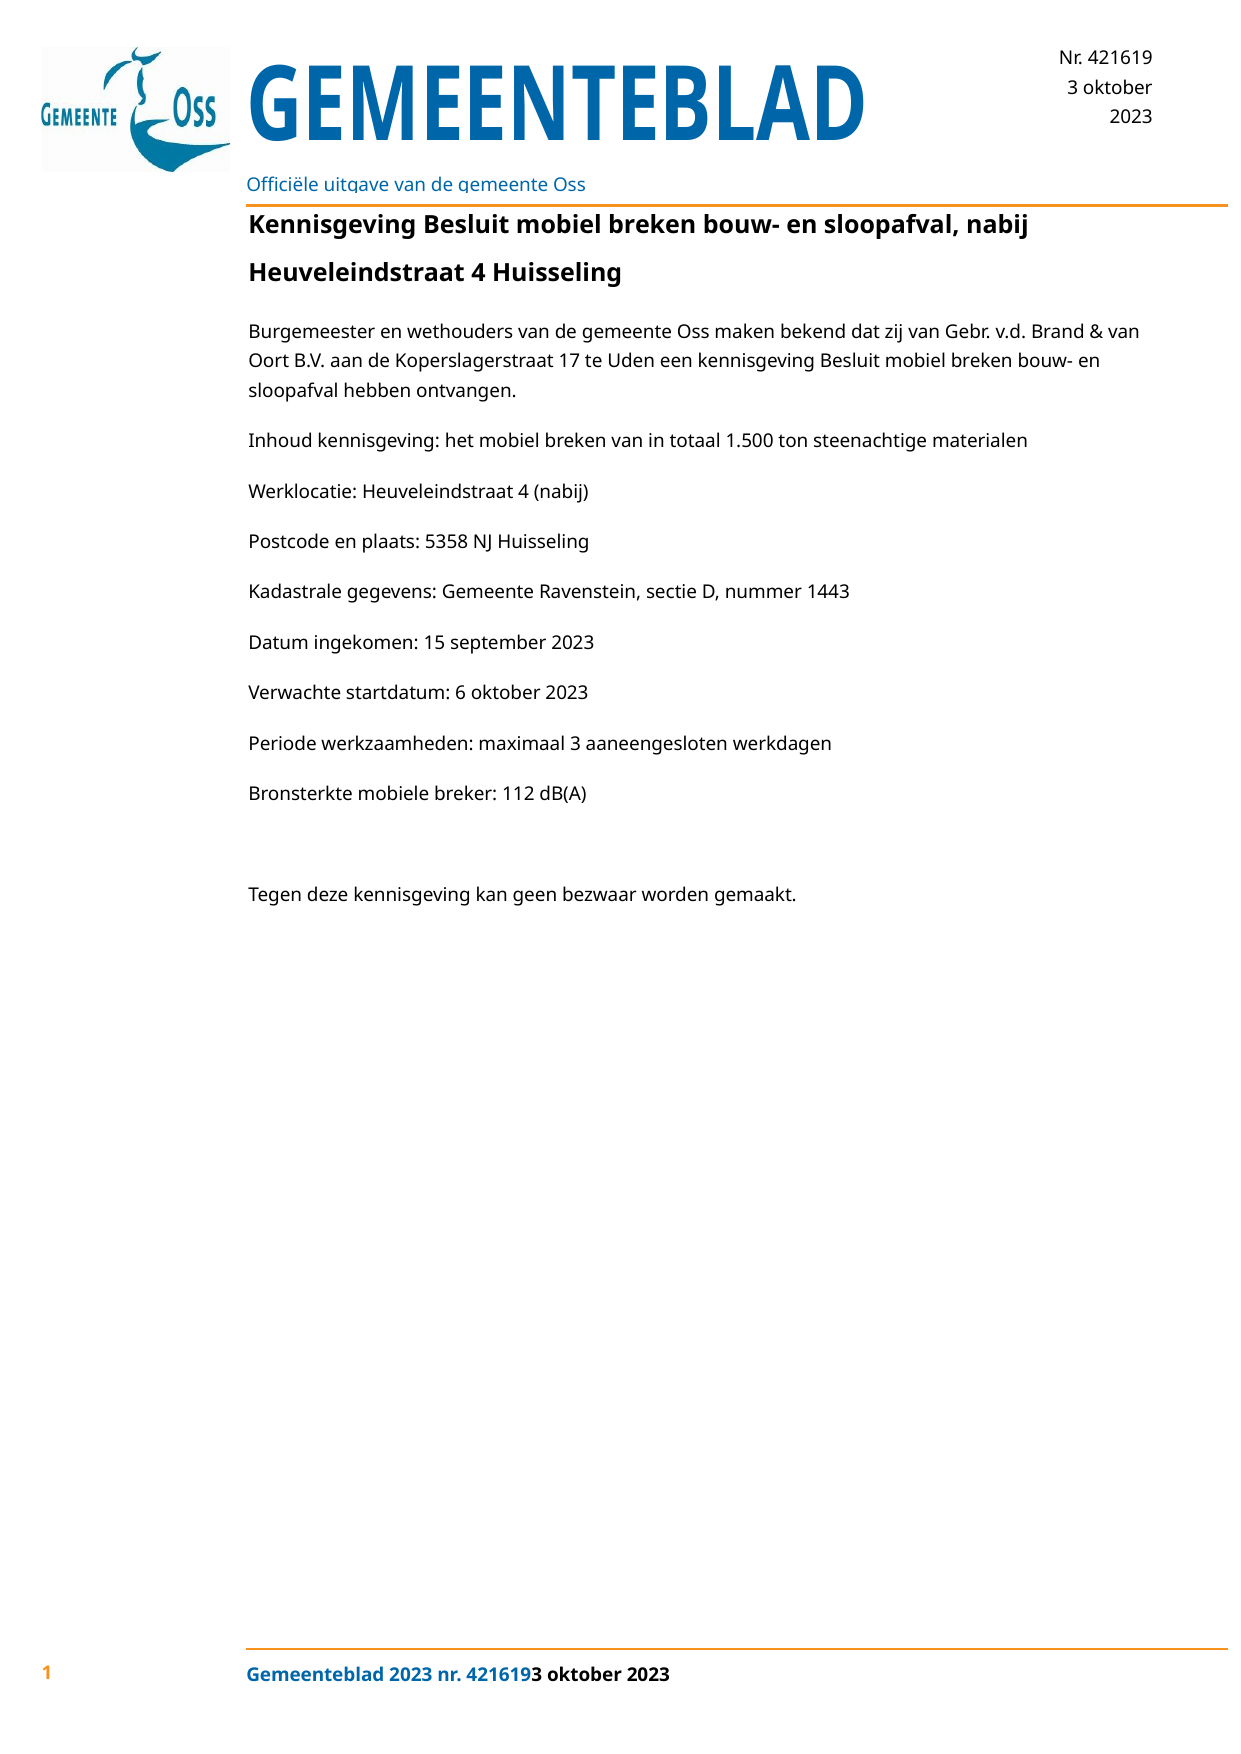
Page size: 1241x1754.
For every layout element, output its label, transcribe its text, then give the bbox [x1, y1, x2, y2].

text Periode werkzaamheden: maximaal 3 aaneengesloten werkdagen [248, 730, 1152, 756]
text Postcode en plaats: 5358 NJ Huisseling [248, 528, 1152, 554]
text Burgemeester en wethouders van de gemeente Oss maken bekend dat zij van Gebr. v.d. Brand & van Oort B.V. aan de Koperslagerstraat 17 te Uden een kennisgeving Besluit mobiel breken bouw- en sloopafval hebben ontvangen. [248, 318, 1152, 403]
text Kadastrale gegevens: Gemeente Ravenstein, sectie D, nummer 1443 [248, 579, 1152, 604]
text Verwachte startdatum: 6 oktober 2023 [248, 679, 1152, 705]
text Inhoud kennisgeving: het mobiel breken van in totaal 1.500 ton steenachtige materialen [248, 427, 1152, 453]
text Werklocatie: Heuveleindstraat 4 (nabij) [248, 478, 1152, 504]
text Kennisgeving Besluit mobiel breken bouw- en sloopafval, nabij Heuveleindstraat 4 Huisseling [248, 207, 1152, 288]
text Tegen deze kennisgeving kan geen bezwaar worden gemaakt. [248, 881, 1152, 907]
picture [41, 47, 231, 172]
text Bronsterkte mobiele breker: 112 dB(A) [248, 780, 1152, 806]
text Datum ingekomen: 15 september 2023 [248, 629, 1152, 655]
